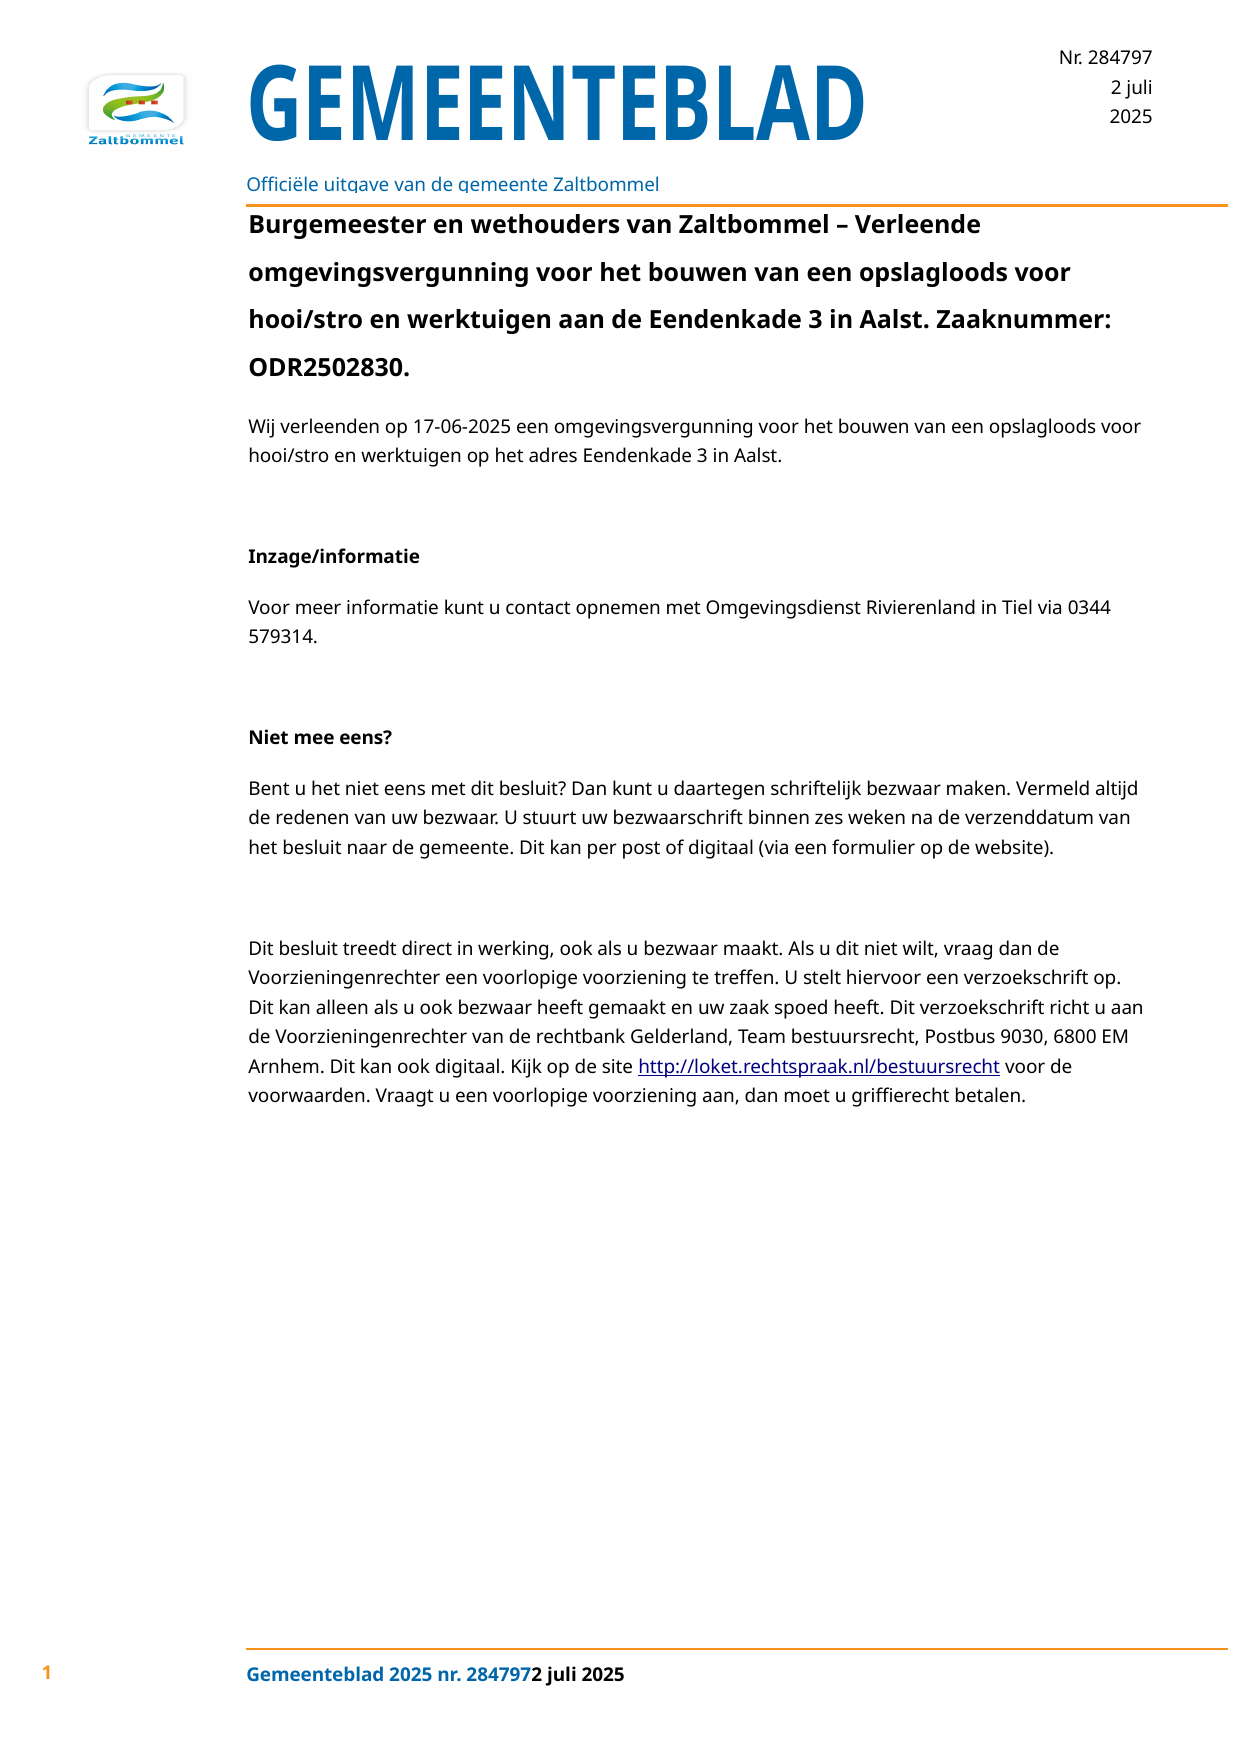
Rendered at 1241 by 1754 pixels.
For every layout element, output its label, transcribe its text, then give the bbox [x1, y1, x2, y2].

text Dit besluit treedt direct in werking, ook als u bezwaar maakt. Als u dit niet wilt, vraag dan de Voorzieningenrechter een voorlopige voorziening te treffen. U stelt hiervoor een verzoekschrift op. Dit kan alleen als u ook bezwaar heeft gemaakt en uw zaak spoed heeft. Dit verzoekschrift richt u aan de Voorzieningenrechter van de rechtbank Gelderland, Team bestuursrecht, Postbus 9030, 6800 EM Arnhem. Dit kan ook digitaal. Kijk op de site http://loket.rechtspraak.nl/bestuursrecht voor de voorwaarden. Vraagt u een voorlopige voorziening aan, dan moet u griffierecht betalen. [248, 935, 1152, 1108]
picture [41, 47, 231, 172]
text Niet mee eens? [248, 724, 1152, 750]
text Burgemeester en wethouders van Zaltbommel – Verleende omgevingsvergunning voor het bouwen van een opslagloods voor hooi/stro en werktuigen aan de Eendenkade 3 in Aalst. Zaaknummer: ODR2502830. [248, 207, 1152, 384]
text Wij verleenden op 17-06-2025 een omgevingsvergunning voor het bouwen van een opslagloods voor hooi/stro en werktuigen op het adres Eendenkade 3 in Aalst. [248, 413, 1152, 468]
text Voor meer informatie kunt u contact opnemen met Omgevingsdienst Rivierenland in Tiel via 0344 579314. [248, 594, 1152, 649]
text Inzage/informatie [248, 543, 1152, 569]
text Bent u het niet eens met dit besluit? Dan kunt u daartegen schriftelijk bezwaar maken. Vermeld altijd de redenen van uw bezwaar. U stuurt uw bezwaarschrift binnen zes weken na de verzenddatum van het besluit naar de gemeente. Dit kan per post of digitaal (via een formulier op de website). [248, 775, 1152, 860]
